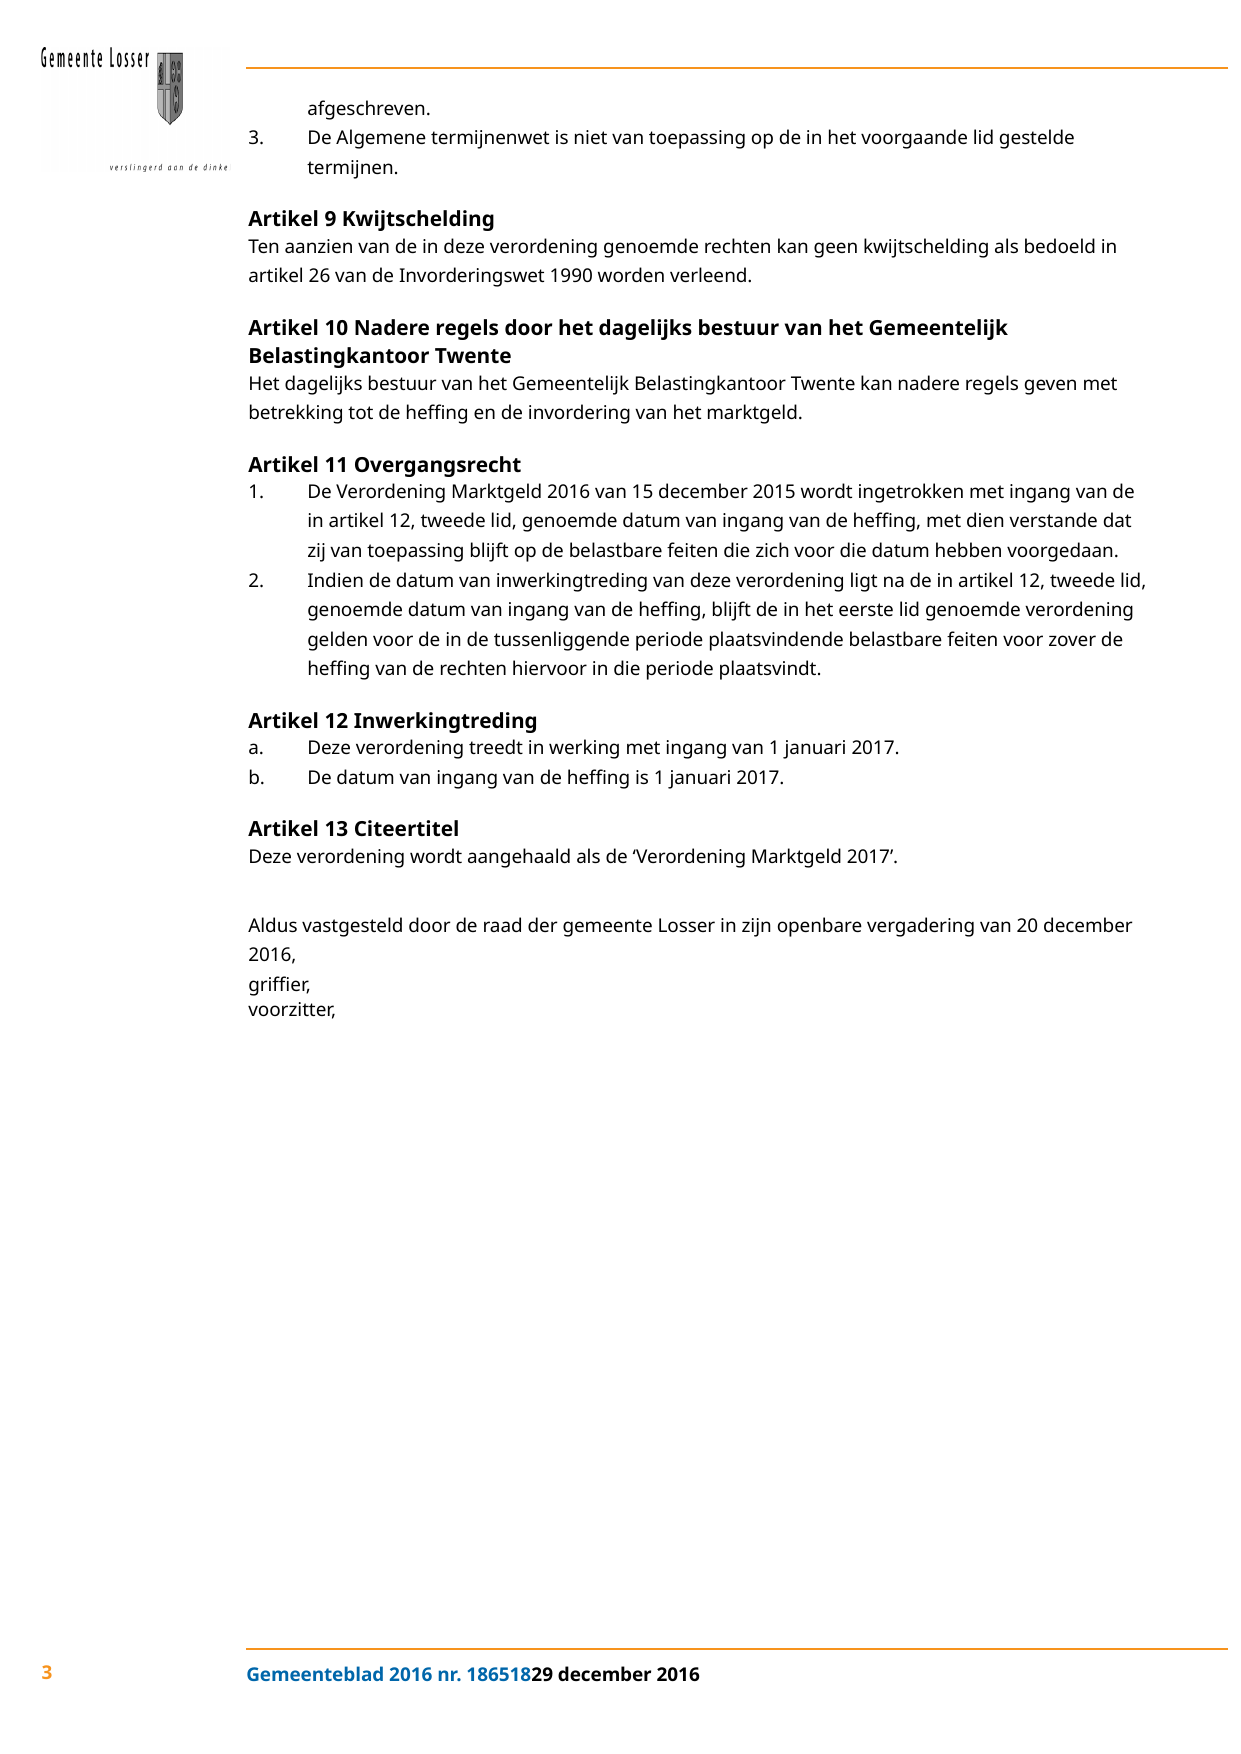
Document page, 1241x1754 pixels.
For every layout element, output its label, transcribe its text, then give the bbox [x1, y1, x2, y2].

text griffier, [248, 971, 1152, 997]
text Artikel 9 Kwijtschelding [248, 204, 1152, 233]
text Artikel 10 Nadere regels door het dagelijks bestuur van het Gemeentelijk Belastingkantoor Twente [248, 313, 1152, 370]
picture [41, 47, 231, 172]
text Artikel 12 Inwerkingtreding [248, 706, 1152, 734]
list De datum van ingang van de heffing is 1 januari 2017. [248, 764, 1152, 790]
text Artikel 13 Citeertitel [248, 814, 1152, 843]
list De Algemene termijnenwet is niet van toepassing op de in het voorgaande lid gestelde termijnen. [248, 124, 1152, 180]
text Deze verordening wordt aangehaald als de ‘Verordening Marktgeld 2017’. [248, 843, 1152, 869]
text voorzitter, [248, 997, 1152, 1022]
list afgeschreven. [248, 95, 1152, 121]
list De Verordening Marktgeld 2016 van 15 december 2015 wordt ingetrokken met ingang van de in artikel 12, tweede lid, genoemde datum van ingang van de heffing, met dien verstande dat zij van toepassing blijft op de belastbare feiten die zich voor die datum hebben voorgedaan. [248, 478, 1152, 563]
list Deze verordening treedt in werking met ingang van 1 januari 2017. [248, 734, 1152, 760]
list Indien de datum van inwerkingtreding van deze verordening ligt na de in artikel 12, tweede lid, genoemde datum van ingang van de heffing, blijft de in het eerste lid genoemde verordening gelden voor de in de tussenliggende periode plaatsvindende belastbare feiten voor zover de heffing van de rechten hiervoor in die periode plaatsvindt. [248, 567, 1152, 681]
text Het dagelijks bestuur van het Gemeentelijk Belastingkantoor Twente kan nadere regels geven met betrekking tot de heffing en de invordering van het marktgeld. [248, 370, 1152, 425]
text Ten aanzien van de in deze verordening genoemde rechten kan geen kwijtschelding als bedoeld in artikel 26 van de Invorderingswet 1990 worden verleend. [248, 233, 1152, 288]
text Aldus vastgesteld door de raad der gemeente Losser in zijn openbare vergadering van 20 december 2016, [248, 912, 1152, 967]
text Artikel 11 Overgangsrecht [248, 450, 1152, 478]
